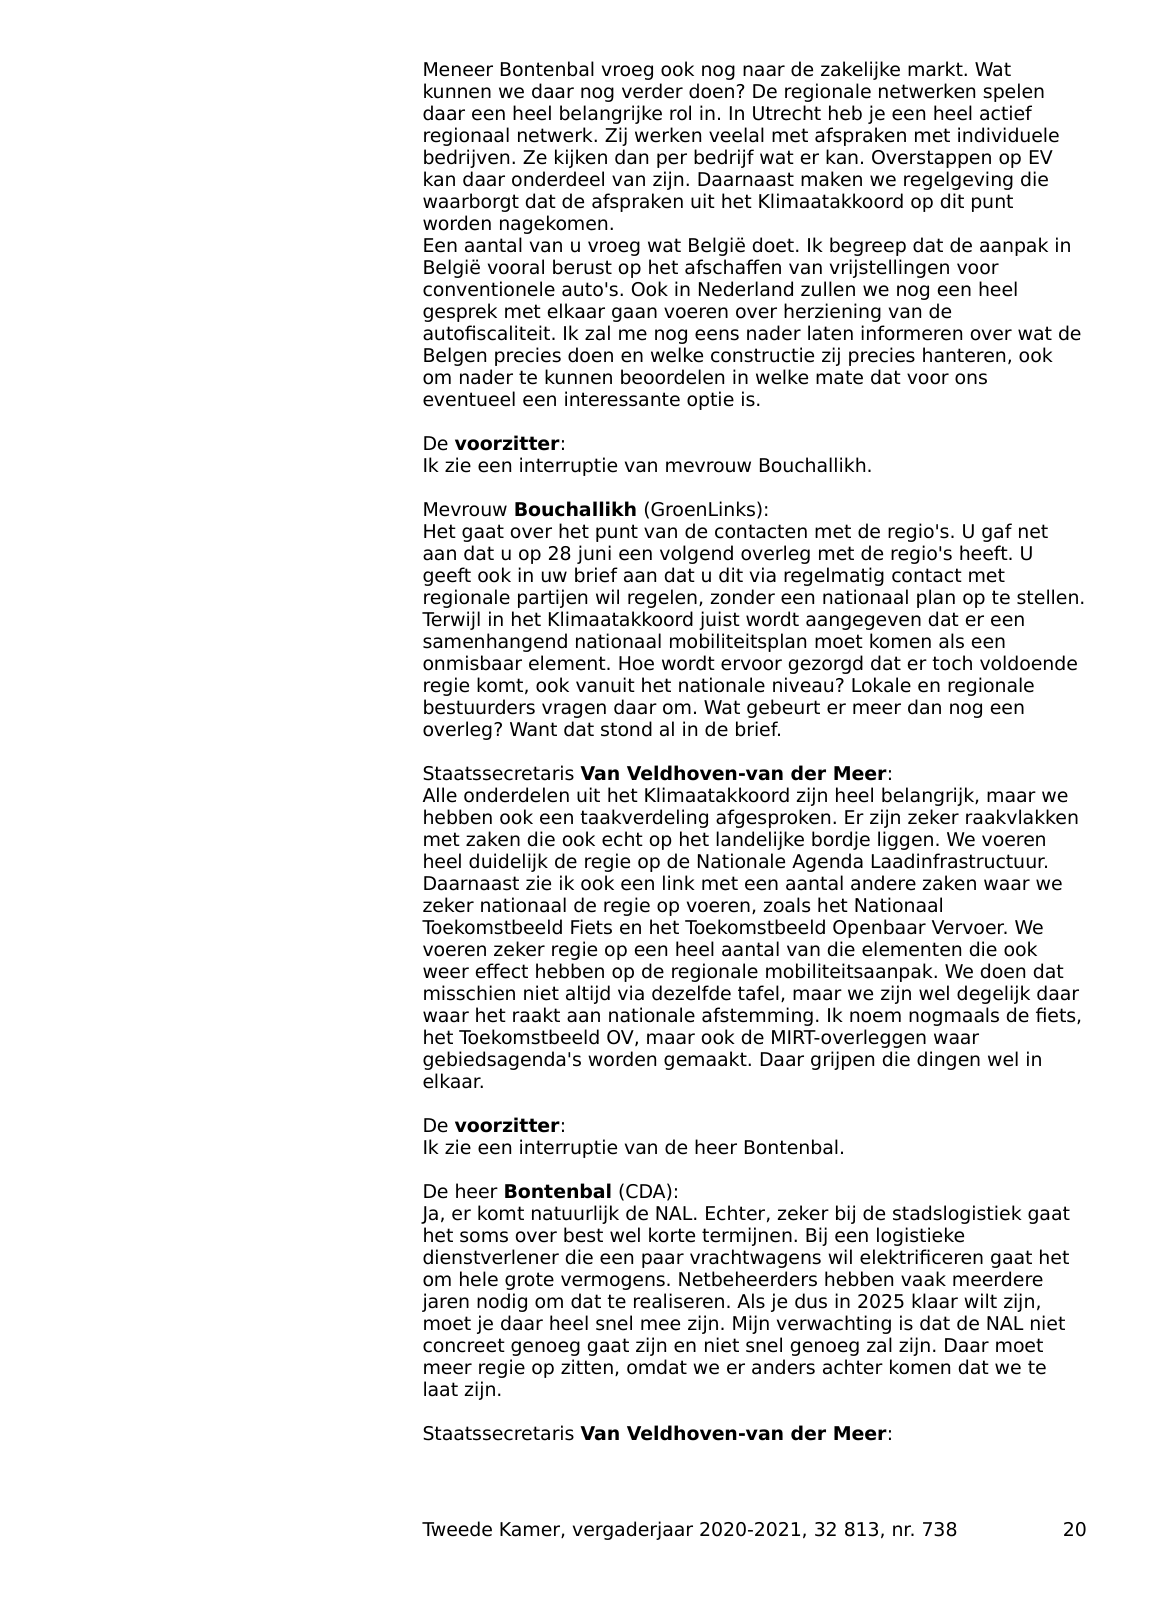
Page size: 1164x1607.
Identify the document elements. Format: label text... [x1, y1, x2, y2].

text Een aantal van u vroeg wat België doet. Ik begreep dat de aanpak in België vooral berust op het afschaffen van vrijstellingen voor conventionele auto's. Ook in Nederland zullen we nog een heel gesprek met elkaar gaan voeren over herziening van de autofiscaliteit. Ik zal me nog eens nader laten informeren over wat de Belgen precies doen en welke constructie zij precies hanteren, ook om nader te kunnen beoordelen in welke mate dat voor ons eventueel een interessante optie is. [422, 235, 1087, 411]
text Ik zie een interruptie van de heer Bontenbal. [422, 1137, 1087, 1159]
text Alle onderdelen uit het Klimaatakkoord zijn heel belangrijk, maar we hebben ook een taakverdeling afgesproken. Er zijn zeker raakvlakken met zaken die ook echt op het landelijke bordje liggen. We voeren heel duidelijk de regie op de Nationale Agenda Laadinfrastructuur. Daarnaast zie ik ook een link met een aantal andere zaken waar we zeker nationaal de regie op voeren, zoals het Nationaal Toekomstbeeld Fiets en het Toekomstbeeld Openbaar Vervoer. We voeren zeker regie op een heel aantal van die elementen die ook weer effect hebben op de regionale mobiliteitsaanpak. We doen dat misschien niet altijd via dezelfde tafel, maar we zijn wel degelijk daar waar het raakt aan nationale afstemming. Ik noem nogmaals de fiets, het Toekomstbeeld OV, maar ook de MIRT-overleggen waar gebiedsagenda's worden gemaakt. Daar grijpen die dingen wel in elkaar. [422, 785, 1087, 1093]
text Meneer Bontenbal vroeg ook nog naar de zakelijke markt. Wat kunnen we daar nog verder doen? De regionale netwerken spelen daar een heel belangrijke rol in. In Utrecht heb je een heel actief regionaal netwerk. Zij werken veelal met afspraken met individuele bedrijven. Ze kijken dan per bedrijf wat er kan. Overstappen op EV kan daar onderdeel van zijn. Daarnaast maken we regelgeving die waarborgt dat de afspraken uit het Klimaatakkoord op dit punt worden nagekomen. [422, 59, 1087, 235]
text Staatssecretaris Van Veldhoven-van der Meer: [422, 763, 1087, 785]
text Het gaat over het punt van de contacten met de regio's. U gaf net aan dat u op 28 juni een volgend overleg met de regio's heeft. U geeft ook in uw brief aan dat u dit via regelmatig contact met regionale partijen wil regelen, zonder een nationaal plan op te stellen. Terwijl in het Klimaatakkoord juist wordt aangegeven dat er een samenhangend nationaal mobiliteitsplan moet komen als een onmisbaar element. Hoe wordt ervoor gezorgd dat er toch voldoende regie komt, ook vanuit het nationale niveau? Lokale en regionale bestuurders vragen daar om. Wat gebeurt er meer dan nog een overleg? Want dat stond al in de brief. [422, 521, 1087, 741]
text Ja, er komt natuurlijk de NAL. Echter, zeker bij de stadslogistiek gaat het soms over best wel korte termijnen. Bij een logistieke dienstverlener die een paar vrachtwagens wil elektrificeren gaat het om hele grote vermogens. Netbeheerders hebben vaak meerdere jaren nodig om dat te realiseren. Als je dus in 2025 klaar wilt zijn, moet je daar heel snel mee zijn. Mijn verwachting is dat de NAL niet concreet genoeg gaat zijn en niet snel genoeg zal zijn. Daar moet meer regie op zitten, omdat we er anders achter komen dat we te laat zijn. [422, 1203, 1087, 1401]
text De voorzitter: [422, 1115, 1087, 1137]
text De voorzitter: [422, 433, 1087, 455]
text De heer Bontenbal (CDA): [422, 1181, 1087, 1203]
text Mevrouw Bouchallikh (GroenLinks): [422, 499, 1087, 521]
text Staatssecretaris Van Veldhoven-van der Meer: [422, 1423, 1087, 1445]
text Ik zie een interruptie van mevrouw Bouchallikh. [422, 455, 1087, 477]
